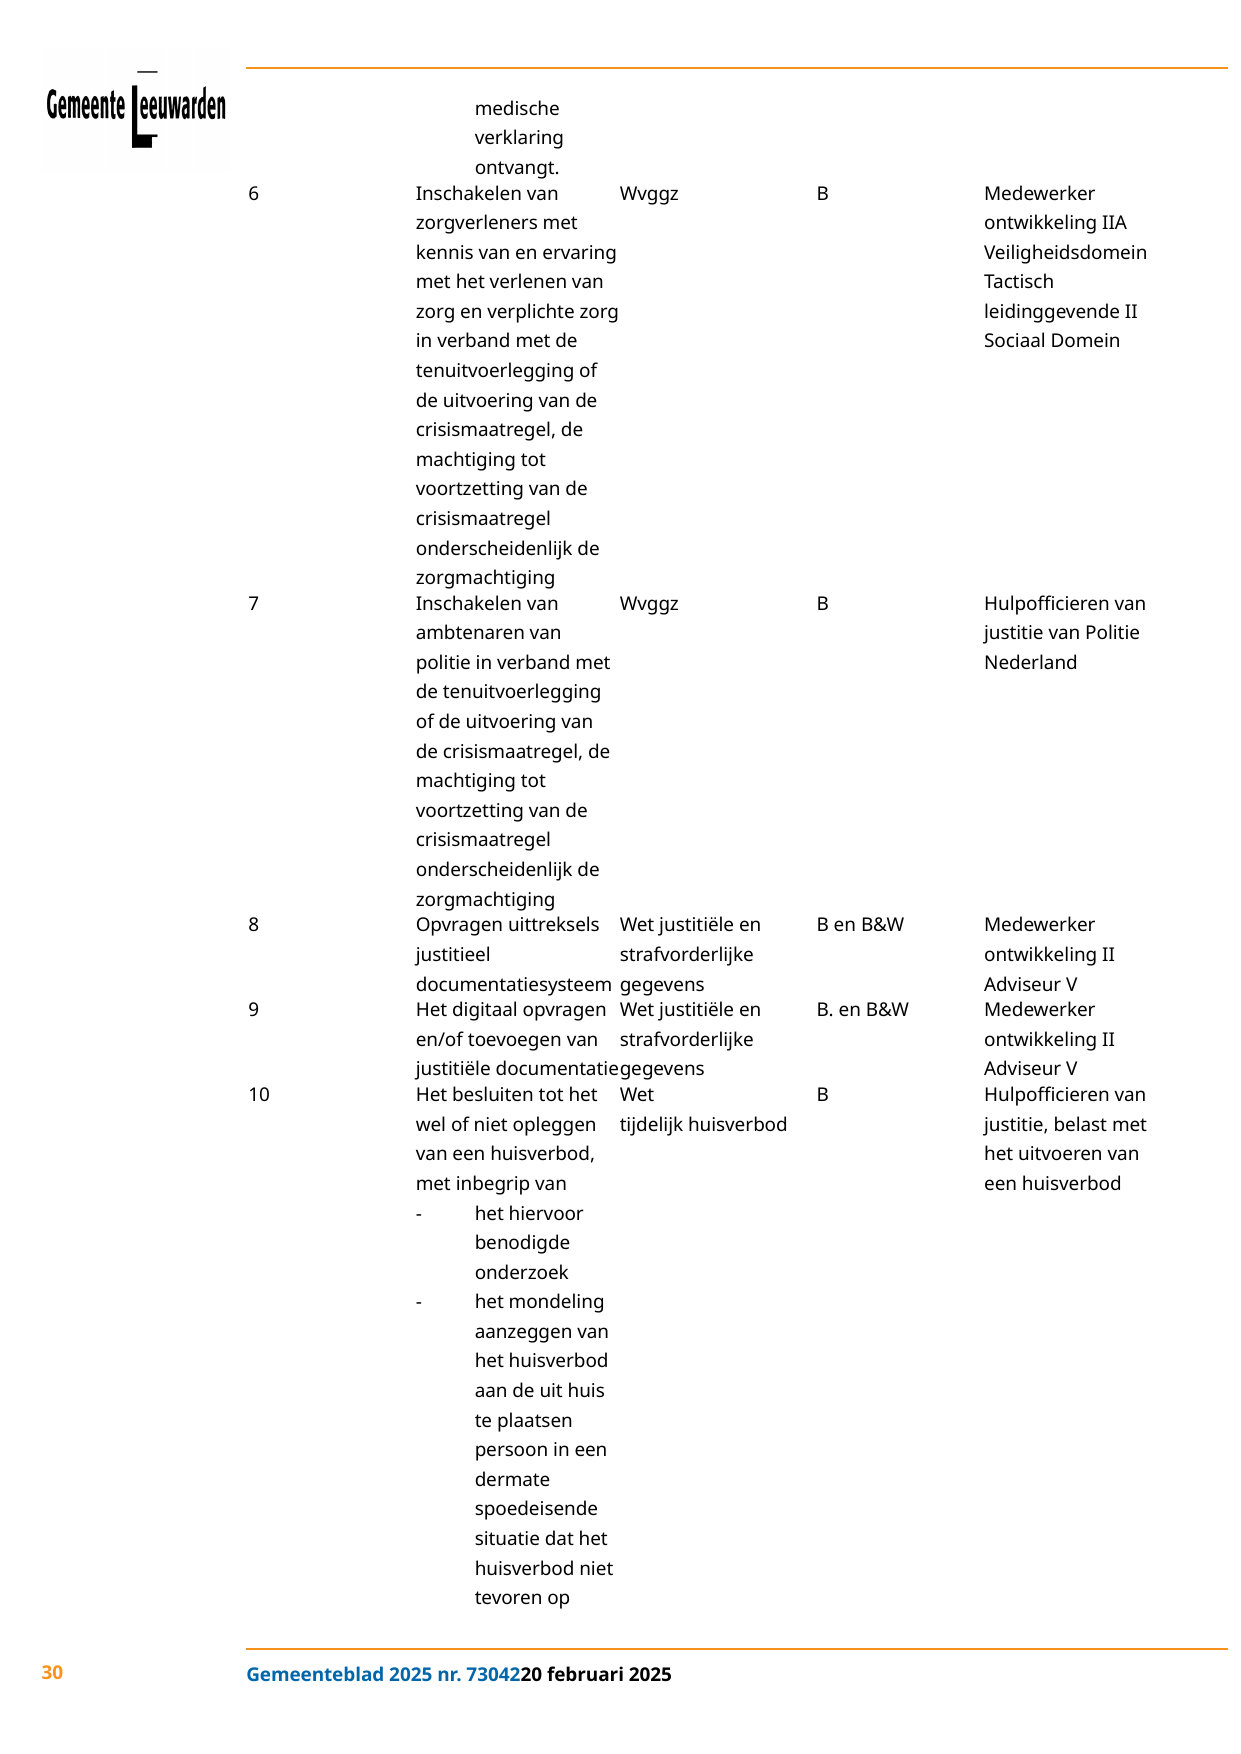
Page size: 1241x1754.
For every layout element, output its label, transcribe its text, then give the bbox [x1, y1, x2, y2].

table_cell Wet justitiële en strafvorderlijke gegevens [620, 912, 816, 996]
table_cell [620, 95, 816, 180]
table_cell medische verklaring ontvangt. [416, 95, 619, 180]
table_cell Medewerker ontwikkeling II Adviseur V [984, 996, 1152, 1081]
table_cell 10 [248, 1081, 416, 1610]
table_cell Hulpofficieren van justitie van Politie Nederland [984, 590, 1152, 912]
table_cell Medewerker ontwikkeling II Adviseur V [984, 912, 1152, 996]
table_cell 6 [248, 180, 416, 590]
table_cell Het besluiten tot het wel of niet opleggen van een huisverbod, met inbegrip van het hiervoor benodigde onderzoek het mondeling aanzeggen van het huisverbod aan de uit huis te plaatsen persoon in een dermate spoedeisende situatie dat het huisverbod niet tevoren op [416, 1081, 619, 1610]
table_cell 8 [248, 912, 416, 996]
table_cell 7 [248, 590, 416, 912]
table_cell B en B&W [816, 912, 984, 996]
table_cell Wvggz [620, 180, 816, 590]
picture [41, 47, 231, 172]
table_cell [984, 95, 1152, 180]
table_cell B [816, 180, 984, 590]
table_cell [816, 95, 984, 180]
table_cell Het digitaal opvragen en/of toevoegen van justitiële documentatie [416, 996, 619, 1081]
table_cell Inschakelen van ambtenaren van politie in verband met de tenuitvoerlegging of de uitvoering van de crisismaatregel, de machtiging tot voortzetting van de crisismaatregel onderscheidenlijk de zorgmachtiging [416, 590, 619, 912]
table_cell [248, 95, 416, 180]
table_cell B [816, 590, 984, 912]
table_cell Wet tijdelijk huisverbod [620, 1081, 816, 1610]
table_cell Inschakelen van zorgverleners met kennis van en ervaring met het verlenen van zorg en verplichte zorg in verband met de tenuitvoerlegging of de uitvoering van de crisismaatregel, de machtiging tot voortzetting van de crisismaatregel onderscheidenlijk de zorgmachtiging [416, 180, 619, 590]
table_cell Wvggz [620, 590, 816, 912]
table_cell Medewerker ontwikkeling IIA Veiligheidsdomein Tactisch leidinggevende II Sociaal Domein [984, 180, 1152, 590]
table_cell 9 [248, 996, 416, 1081]
table_cell Wet justitiële en strafvorderlijke gegevens [620, 996, 816, 1081]
table_cell Hulpofficieren van justitie, belast met het uitvoeren van een huisverbod [984, 1081, 1152, 1610]
table_cell B [816, 1081, 984, 1610]
table_cell B. en B&W [816, 996, 984, 1081]
table_cell Opvragen uittreksels justitieel documentatiesysteem [416, 912, 619, 996]
